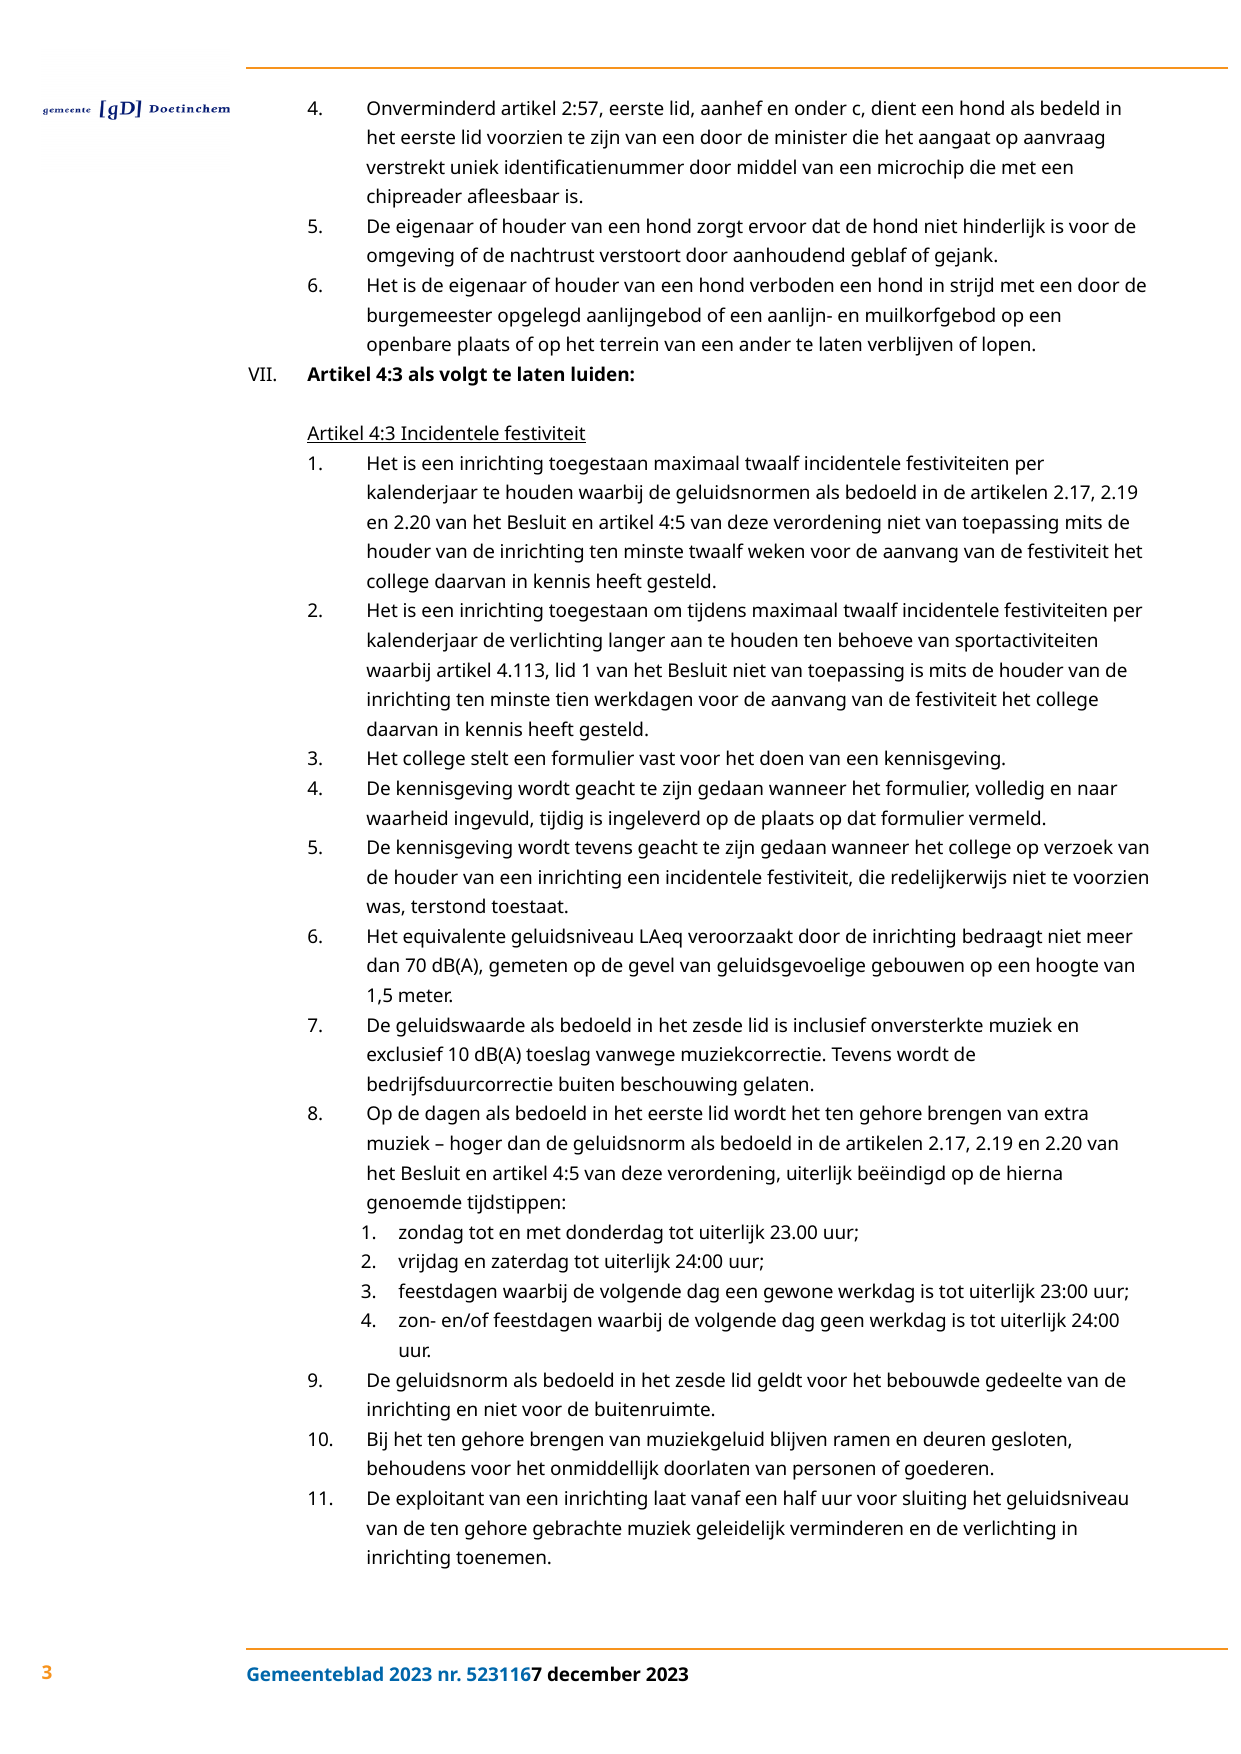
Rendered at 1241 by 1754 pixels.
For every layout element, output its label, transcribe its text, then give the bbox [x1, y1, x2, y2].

list De exploitant van een inrichting laat vanaf een half uur voor sluiting het geluidsniveau van de ten gehore gebrachte muziek geleidelijk verminderen en de verlichting in inrichting toenemen. [307, 1485, 1152, 1570]
list Op de dagen als bedoeld in het eerste lid wordt het ten gehore brengen van extra muziek – hoger dan de geluidsnorm als bedoeld in de artikelen 2.17, 2.19 en 2.20 van het Besluit en artikel 4:5 van deze verordening, uiterlijk beëindigd op de hierna genoemde tijdstippen: [307, 1101, 1152, 1215]
list De kennisgeving wordt geacht te zijn gedaan wanneer het formulier, volledig en naar waarheid ingevuld, tijdig is ingeleverd op de plaats op dat formulier vermeld. [307, 775, 1152, 831]
list Artikel 4:3 Incidentele festiviteit [248, 420, 1152, 446]
list Artikel 4:3 als volgt te laten luiden: [248, 361, 1152, 387]
list feestdagen waarbij de volgende dag een gewone werkdag is tot uiterlijk 23:00 uur; [361, 1278, 1152, 1304]
list De eigenaar of houder van een hond zorgt ervoor dat de hond niet hinderlijk is voor de omgeving of de nachtrust verstoort door aanhoudend geblaf of gejank. [307, 213, 1152, 268]
list zondag tot en met donderdag tot uiterlijk 23.00 uur; [361, 1219, 1152, 1245]
list Het equivalente geluidsniveau LAeq veroorzaakt door de inrichting bedraagt niet meer dan 70 dB(A), gemeten op de gevel van geluidsgevoelige gebouwen op een hoogte van 1,5 meter. [307, 923, 1152, 1008]
picture [41, 47, 231, 172]
list zon- en/of feestdagen waarbij de volgende dag geen werkdag is tot uiterlijk 24:00 uur. [361, 1308, 1152, 1363]
list De geluidsnorm als bedoeld in het zesde lid geldt voor het bebouwde gedeelte van de inrichting en niet voor de buitenruimte. [307, 1367, 1152, 1422]
list De kennisgeving wordt tevens geacht te zijn gedaan wanneer het college op verzoek van de houder van een inrichting een incidentele festiviteit, die redelijkerwijs niet te voorzien was, terstond toestaat. [307, 834, 1152, 919]
list Het is een inrichting toegestaan maximaal twaalf incidentele festiviteiten per kalenderjaar te houden waarbij de geluidsnormen als bedoeld in de artikelen 2.17, 2.19 en 2.20 van het Besluit en artikel 4:5 van deze verordening niet van toepassing mits de houder van de inrichting ten minste twaalf weken voor de aanvang van de festiviteit het college daarvan in kennis heeft gesteld. [307, 450, 1152, 594]
list Het college stelt een formulier vast voor het doen van een kennisgeving. [307, 746, 1152, 771]
list Bij het ten gehore brengen van muziekgeluid blijven ramen en deuren gesloten, behoudens voor het onmiddellijk doorlaten van personen of goederen. [307, 1426, 1152, 1481]
list De geluidswaarde als bedoeld in het zesde lid is inclusief onversterkte muziek en exclusief 10 dB(A) toeslag vanwege muziekcorrectie. Tevens wordt de bedrijfsduurcorrectie buiten beschouwing gelaten. [307, 1012, 1152, 1097]
list Onverminderd artikel 2:57, eerste lid, aanhef en onder c, dient een hond als bedeld in het eerste lid voorzien te zijn van een door de minister die het aangaat op aanvraag verstrekt uniek identificatienummer door middel van een microchip die met een chipreader afleesbaar is. [307, 95, 1152, 209]
list vrijdag en zaterdag tot uiterlijk 24:00 uur; [361, 1248, 1152, 1274]
list Het is de eigenaar of houder van een hond verboden een hond in strijd met een door de burgemeester opgelegd aanlijngebod of een aanlijn- en muilkorfgebod op een openbare plaats of op het terrein van een ander te laten verblijven of lopen. [307, 272, 1152, 357]
list Het is een inrichting toegestaan om tijdens maximaal twaalf incidentele festiviteiten per kalenderjaar de verlichting langer aan te houden ten behoeve van sportactiviteiten waarbij artikel 4.113, lid 1 van het Besluit niet van toepassing is mits de houder van de inrichting ten minste tien werkdagen voor de aanvang van de festiviteit het college daarvan in kennis heeft gesteld. [307, 598, 1152, 742]
